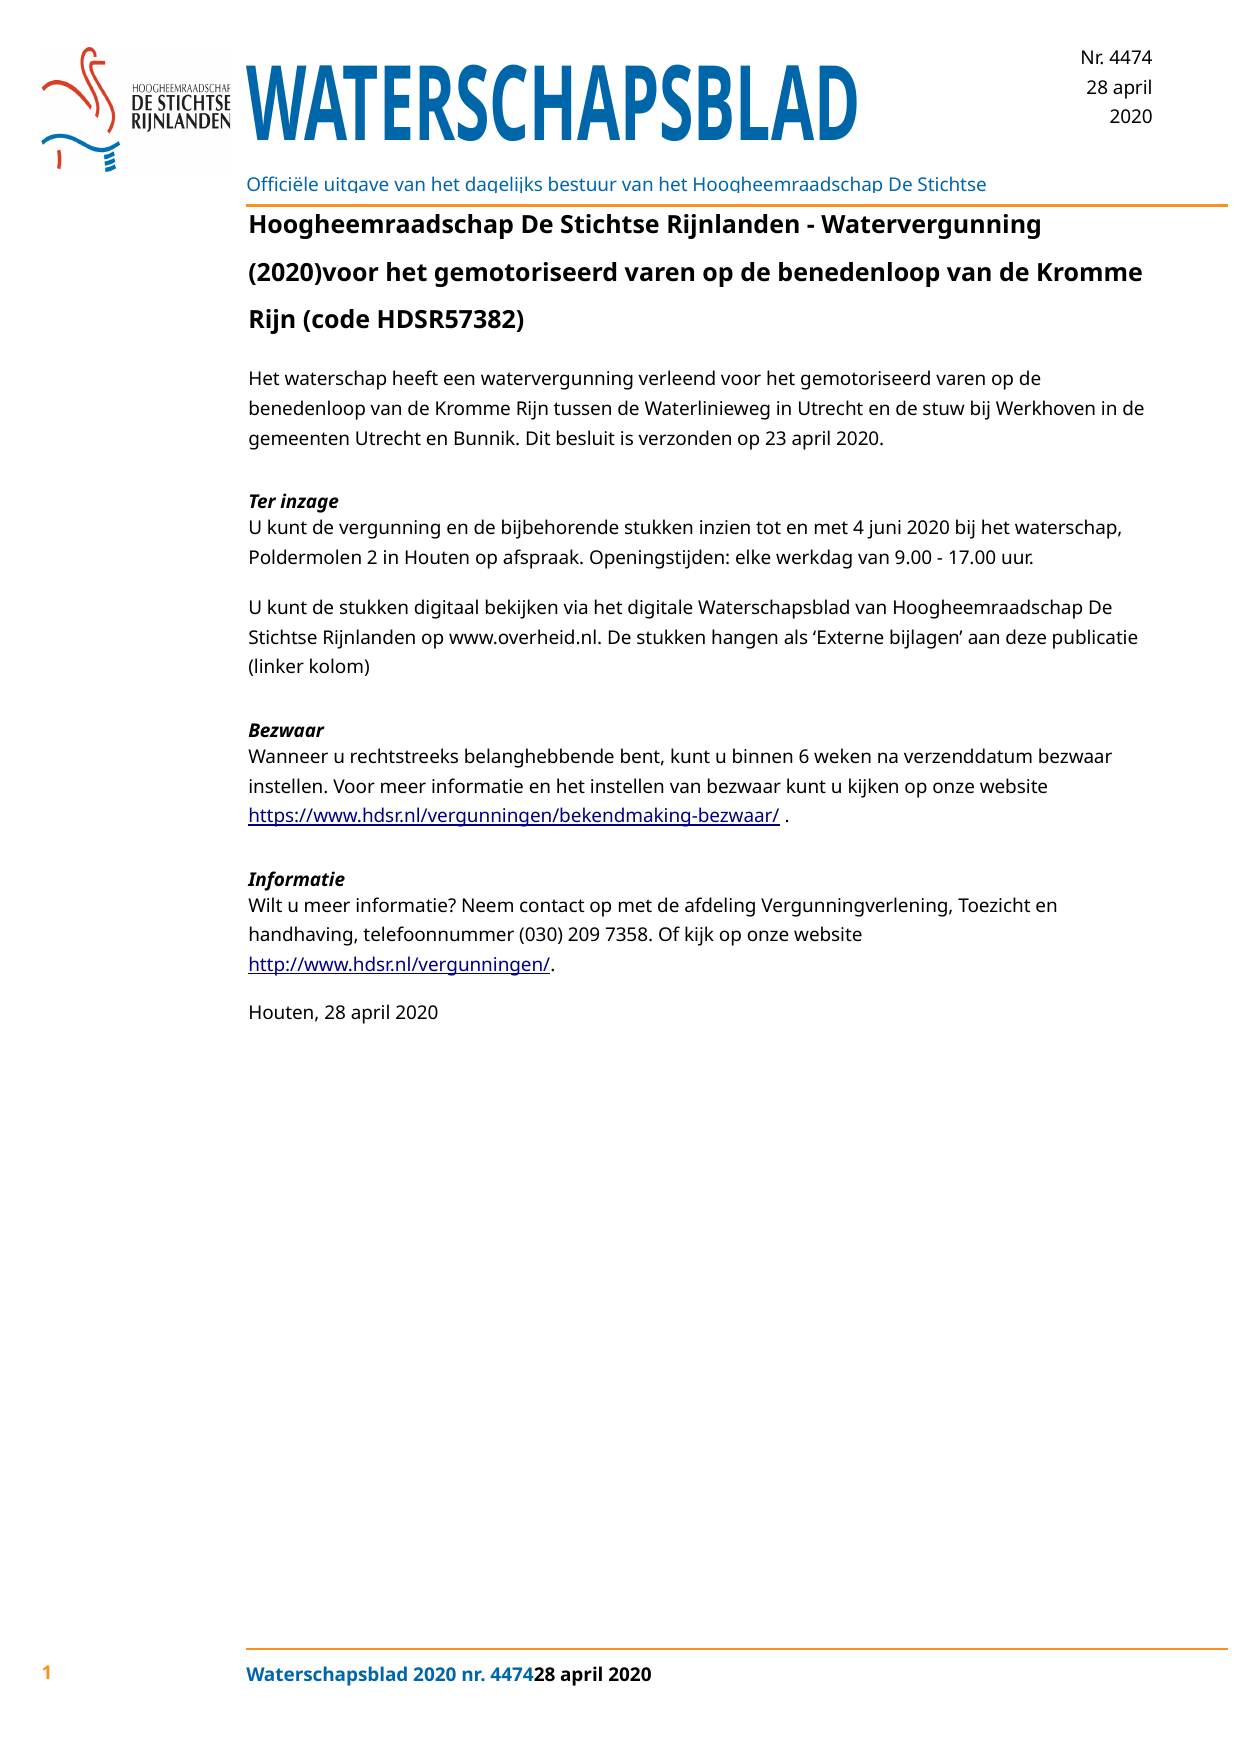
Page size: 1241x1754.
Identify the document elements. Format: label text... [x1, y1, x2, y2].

text U kunt de vergunning en de bijbehorende stukken inzien tot en met 4 juni 2020 bij het waterschap, Poldermolen 2 in Houten op afspraak. Openingstijden: elke werkdag van 9.00 - 17.00 uur. [248, 514, 1152, 570]
picture [41, 47, 231, 172]
text Houten, 28 april 2020 [248, 999, 1152, 1025]
text Ter inzage [248, 489, 1152, 514]
text U kunt de stukken digitaal bekijken via het digitale Waterschapsblad van Hoogheemraadschap De Stichtse Rijnlanden op www.overheid.nl. De stukken hangen als ‘Externe bijlagen’ aan deze publicatie (linker kolom) [248, 594, 1152, 679]
text Wilt u meer informatie? Neem contact op met de afdeling Vergunningverlening, Toezicht en handhaving, telefoonnummer (030) 209 7358. Of kijk op onze website http://www.hdsr.nl/vergunningen/. [248, 892, 1152, 977]
text Informatie [248, 866, 1152, 892]
text Wanneer u rechtstreeks belanghebbende bent, kunt u binnen 6 weken na verzenddatum bezwaar instellen. Voor meer informatie en het instellen van bezwaar kunt u kijken op onze website https://www.hdsr.nl/vergunningen/bekendmaking-bezwaar/ . [248, 743, 1152, 828]
text Bezwaar [248, 717, 1152, 743]
text Hoogheemraadschap De Stichtse Rijnlanden - Watervergunning (2020)voor het gemotoriseerd varen op de benedenloop van de Kromme Rijn (code HDSR57382) [248, 207, 1152, 336]
text Het waterschap heeft een watervergunning verleend voor het gemotoriseerd varen op de benedenloop van de Kromme Rijn tussen de Waterlinieweg in Utrecht en de stuw bij Werkhoven in de gemeenten Utrecht en Bunnik. Dit besluit is verzonden op 23 april 2020. [248, 366, 1152, 450]
